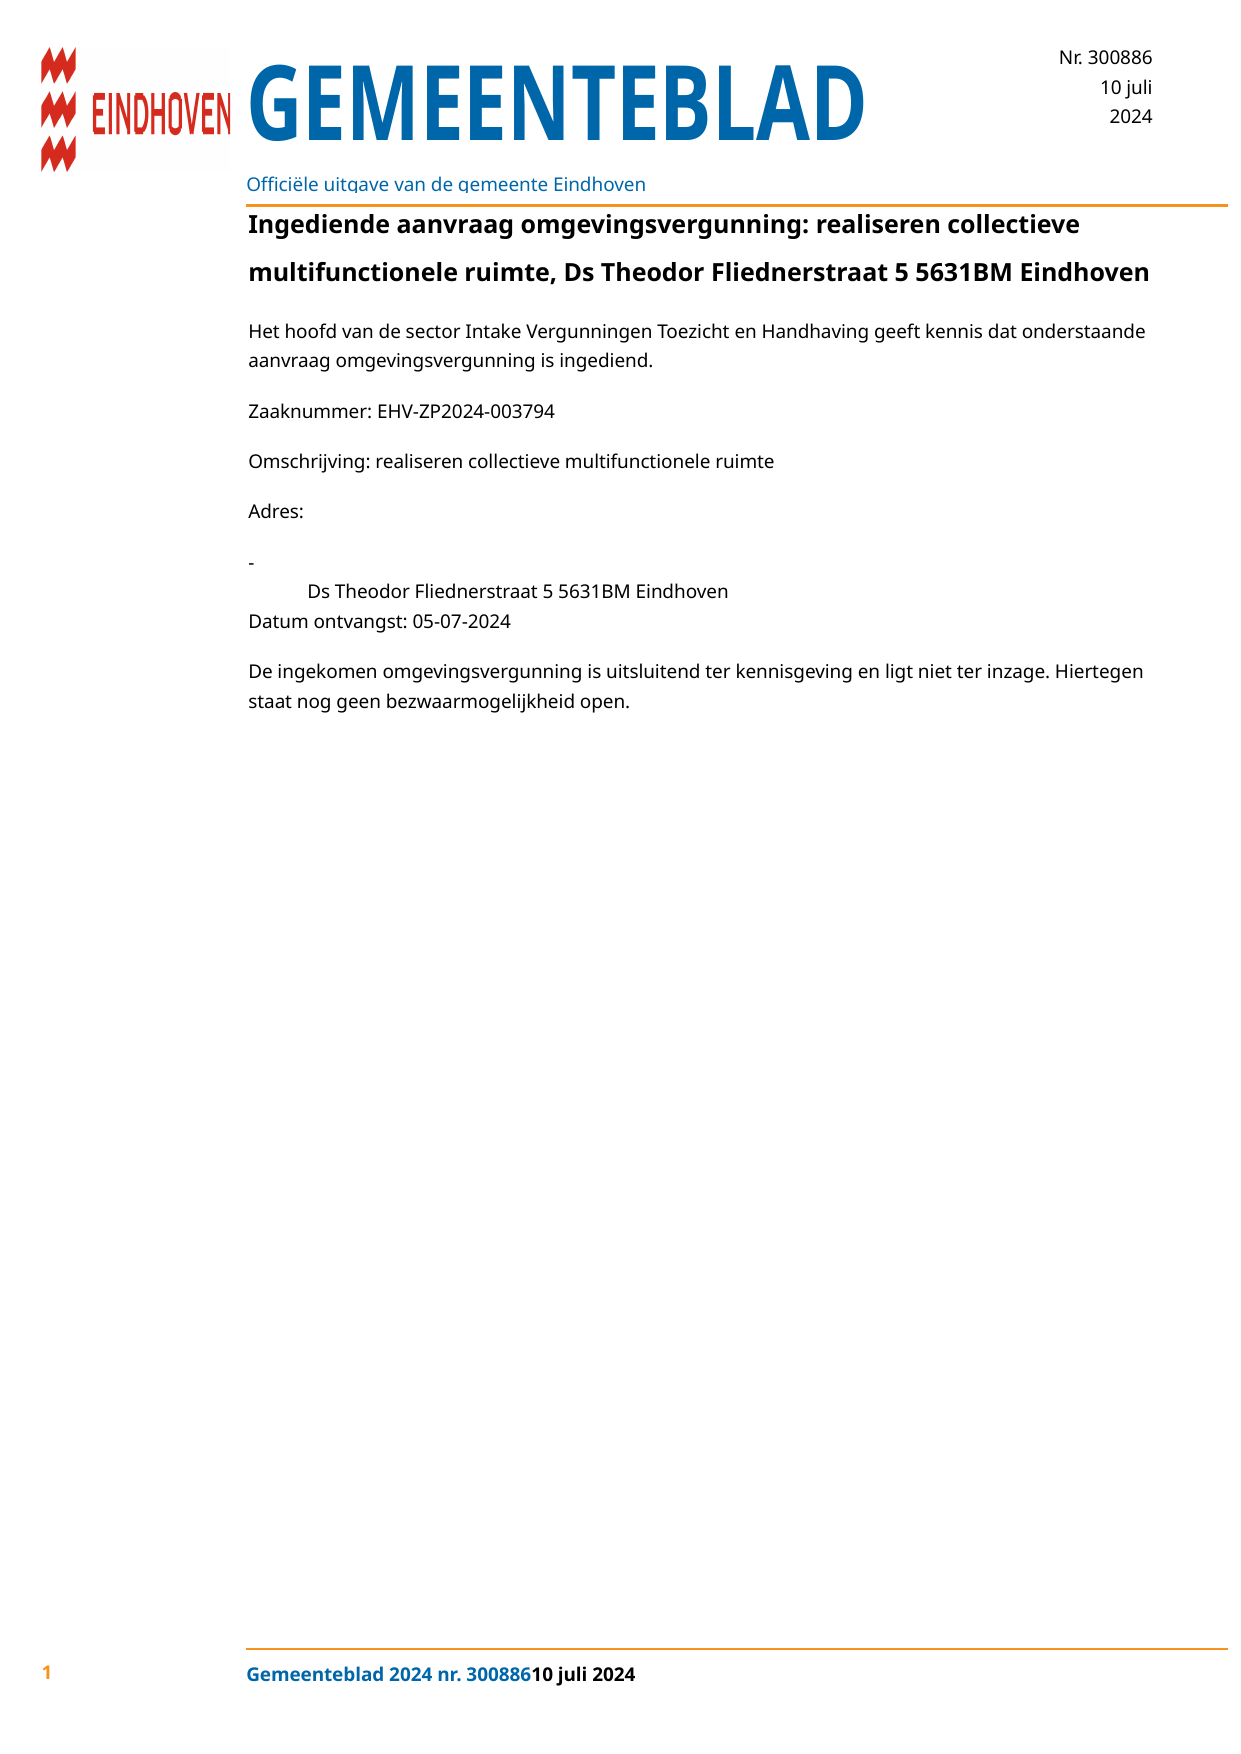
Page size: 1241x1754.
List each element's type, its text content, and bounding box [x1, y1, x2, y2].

text Zaaknummer: EHV-ZP2024-003794 [248, 398, 1152, 424]
text Het hoofd van de sector Intake Vergunningen Toezicht en Handhaving geeft kennis dat onderstaande aanvraag omgevingsvergunning is ingediend. [248, 318, 1152, 373]
text Omschrijving: realiseren collectieve multifunctionele ruimte [248, 448, 1152, 474]
text Ingediende aanvraag omgevingsvergunning: realiseren collectieve multifunctionele ruimte, Ds Theodor Fliednerstraat 5 5631BM Eindhoven [248, 207, 1152, 288]
text Datum ontvangst: 05-07-2024 [248, 608, 1152, 634]
text Adres: [248, 499, 1152, 524]
text De ingekomen omgevingsvergunning is uitsluitend ter kennisgeving en ligt niet ter inzage. Hiertegen staat nog geen bezwaarmogelijkheid open. [248, 659, 1152, 714]
list Ds Theodor Fliednerstraat 5 5631BM Eindhoven [248, 579, 1152, 604]
picture [41, 47, 231, 172]
